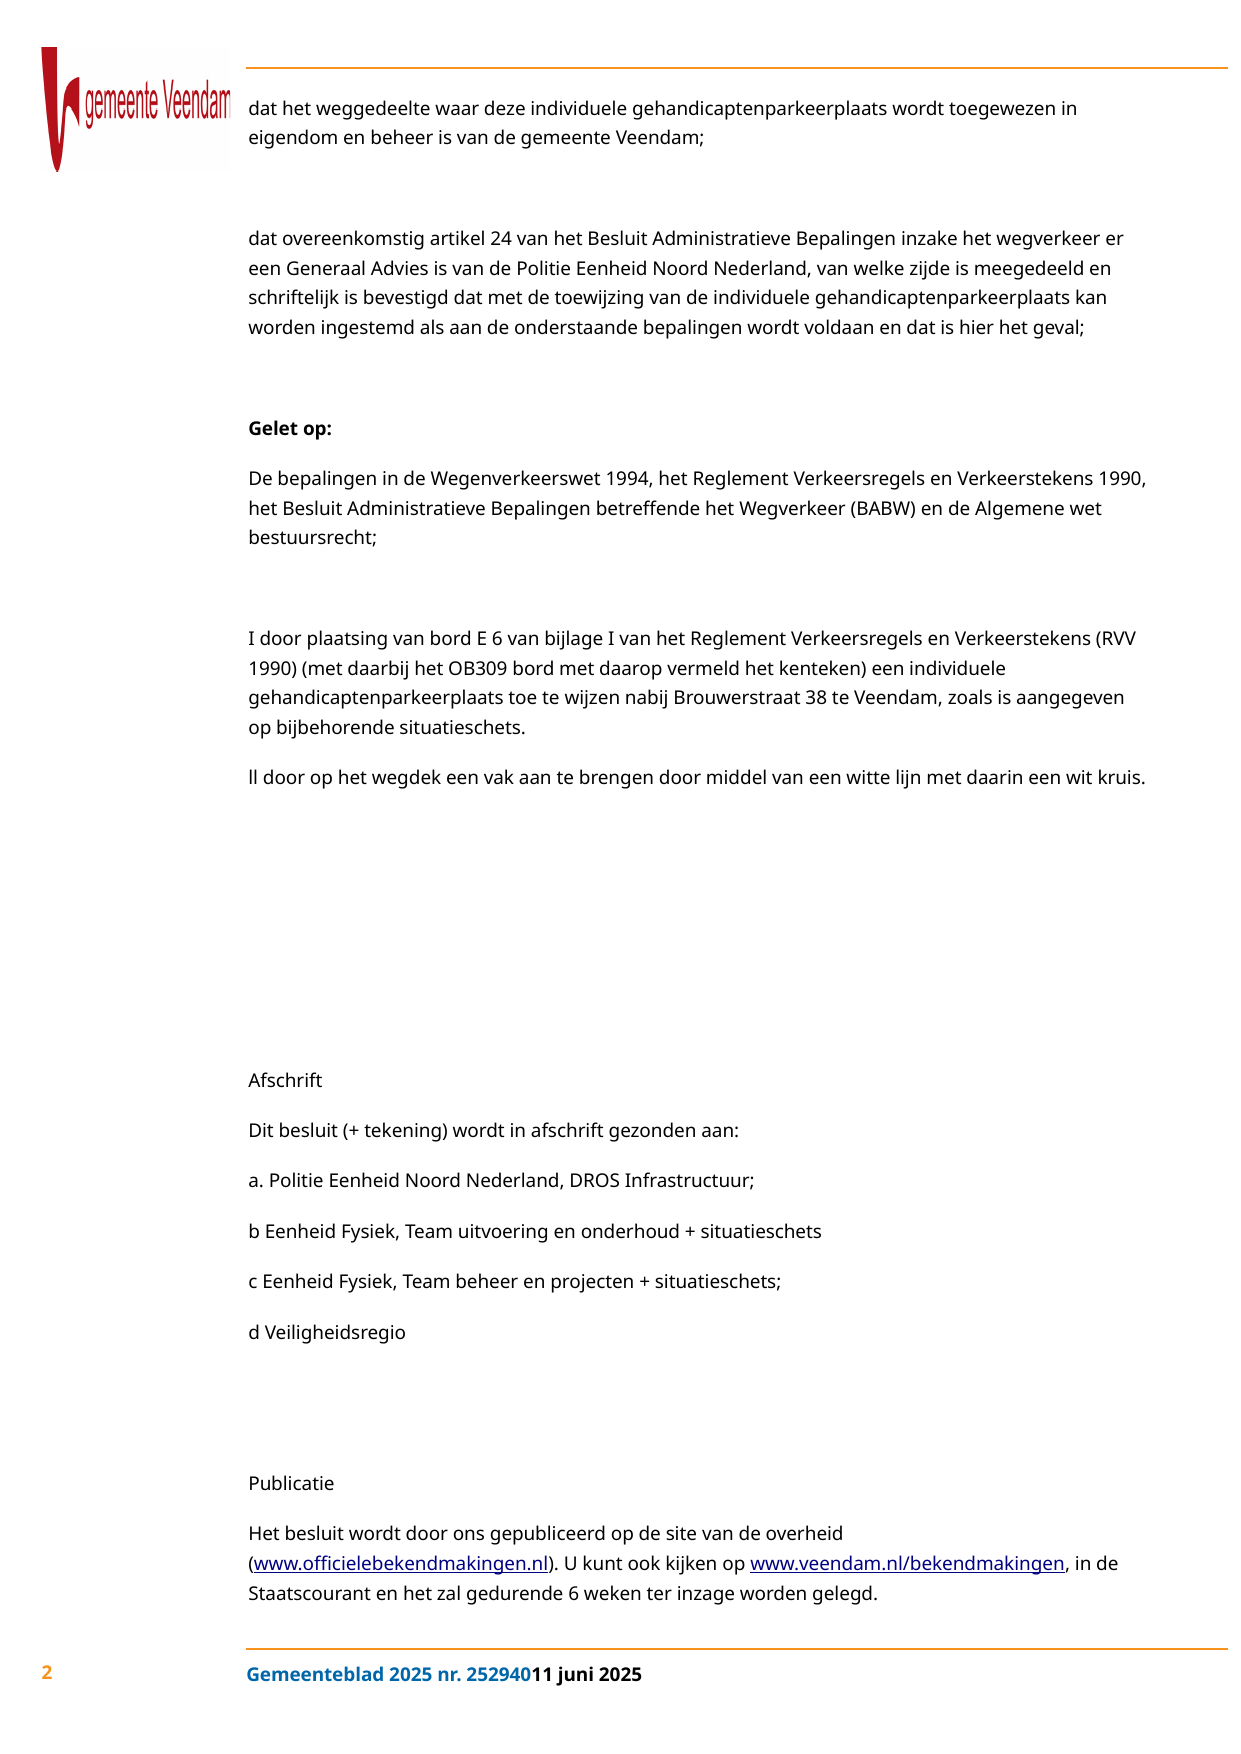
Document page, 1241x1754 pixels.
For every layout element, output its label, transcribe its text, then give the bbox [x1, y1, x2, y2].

text ll door op het wegdek een vak aan te brengen door middel van een witte lijn met daarin een wit kruis. [248, 764, 1152, 790]
text De bepalingen in de Wegenverkeerswet 1994, het Reglement Verkeersregels en Verkeerstekens 1990, het Besluit Administratieve Bepalingen betreffende het Wegverkeer (BABW) en de Algemene wet bestuursrecht; [248, 465, 1152, 550]
text Gelet op: [248, 415, 1152, 441]
text dat het weggedeelte waar deze individuele gehandicaptenparkeerplaats wordt toegewezen in eigendom en beheer is van de gemeente Veendam; [248, 95, 1152, 150]
text I door plaatsing van bord E 6 van bijlage I van het Reglement Verkeersregels en Verkeerstekens (RVV 1990) (met daarbij het OB309 bord met daarop vermeld het kenteken) een individuele gehandicaptenparkeerplaats toe te wijzen nabij Brouwerstraat 38 te Veendam, zoals is aangegeven op bijbehorende situatieschets. [248, 625, 1152, 740]
picture [41, 47, 231, 172]
text Publicatie [248, 1470, 1152, 1496]
text a. Politie Eenheid Noord Nederland, DROS Infrastructuur; [248, 1168, 1152, 1193]
text dat overeenkomstig artikel 24 van het Besluit Administratieve Bepalingen inzake het wegverkeer er een Generaal Advies is van de Politie Eenheid Noord Nederland, van welke zijde is meegedeeld en schriftelijk is bevestigd dat met de toewijzing van de individuele gehandicaptenparkeerplaats kan worden ingestemd als aan de onderstaande bepalingen wordt voldaan en dat is hier het geval; [248, 225, 1152, 340]
text Het besluit wordt door ons gepubliceerd op de site van de overheid (www.officielebekendmakingen.nl). U kunt ook kijken op www.veendam.nl/bekendmakingen, in de Staatscourant en het zal gedurende 6 weken ter inzage worden gelegd. [248, 1521, 1152, 1606]
text Dit besluit (+ tekening) wordt in afschrift gezonden aan: [248, 1117, 1152, 1143]
text Afschrift [248, 1067, 1152, 1093]
text c Eenheid Fysiek, Team beheer en projecten + situatieschets; [248, 1268, 1152, 1294]
text b Eenheid Fysiek, Team uitvoering en onderhoud + situatieschets [248, 1218, 1152, 1244]
text d Veiligheidsregio [248, 1319, 1152, 1345]
